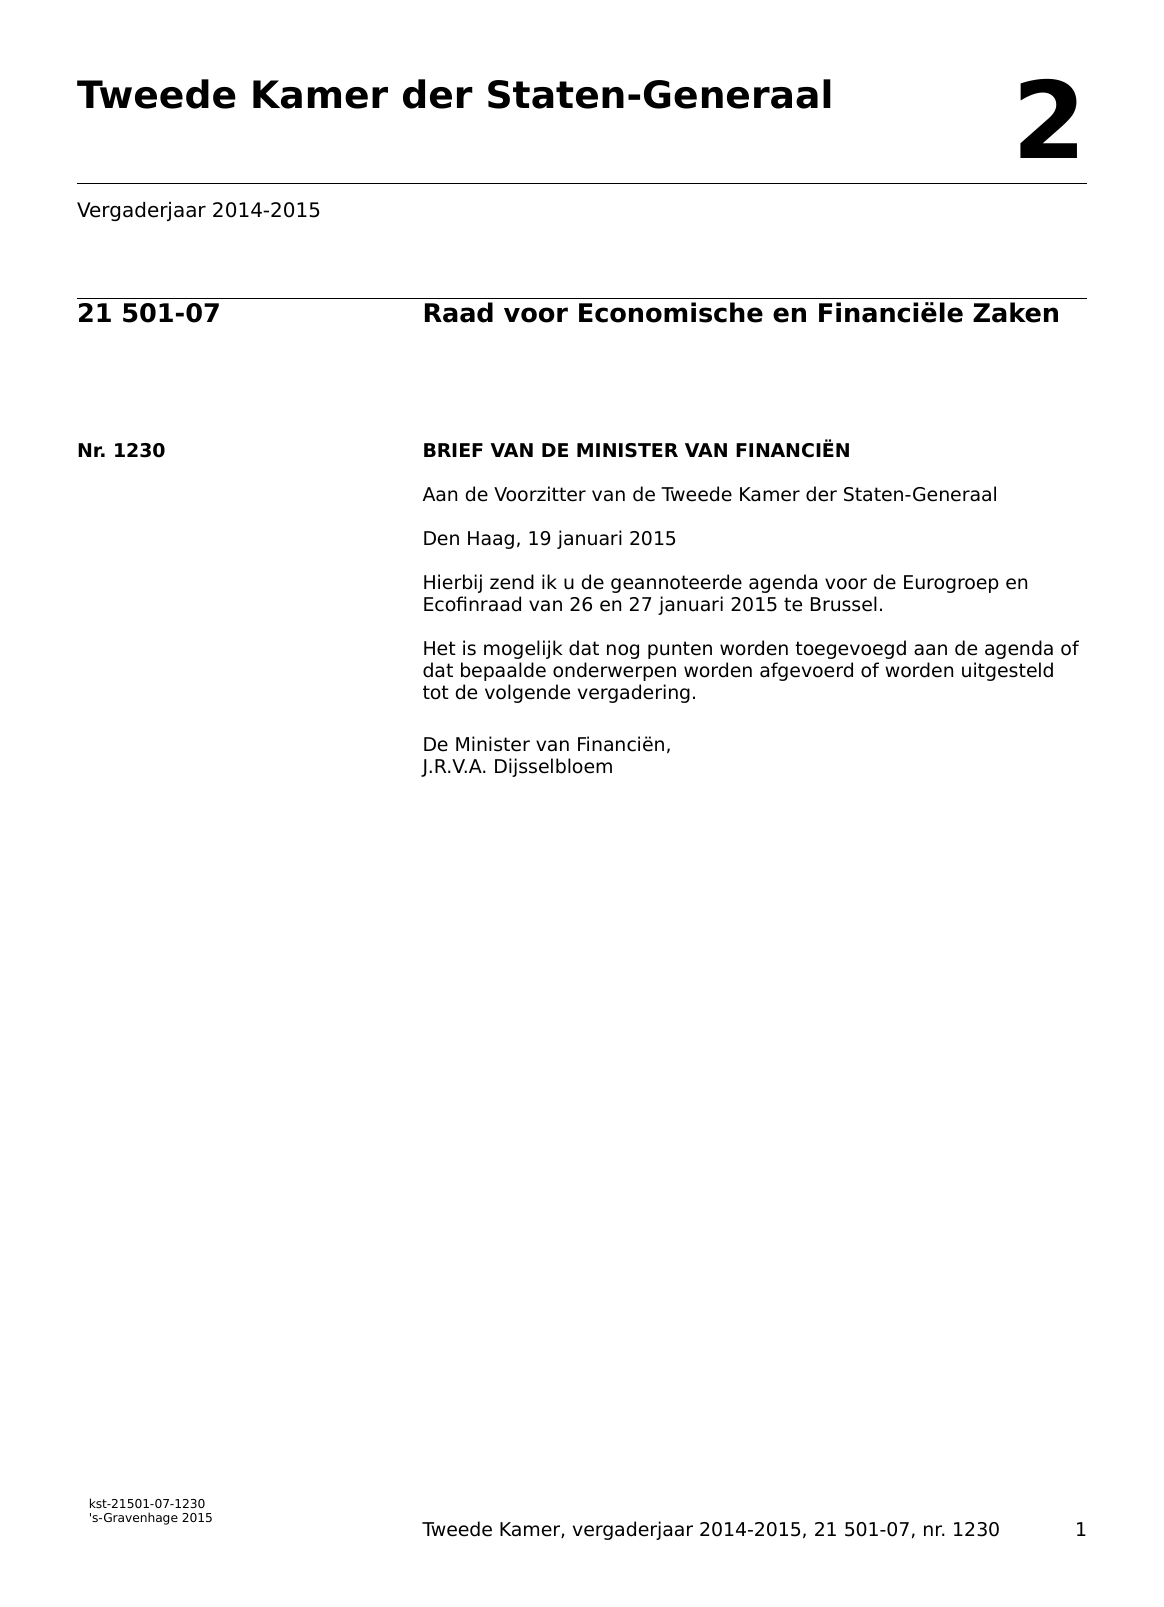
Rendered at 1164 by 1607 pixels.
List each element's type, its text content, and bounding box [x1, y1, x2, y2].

text Hierbij zend ik u de geannoteerde agenda voor de Eurogroep en Ecofinraad van 26 en 27 januari 2015 te Brussel. [422, 572, 1087, 616]
text Aan de Voorzitter van de Tweede Kamer der Staten-Generaal [422, 484, 1087, 506]
table_header 2 [886, 59, 1087, 183]
text Het is mogelijk dat nog punten worden toegevoegd aan de agenda of dat bepaalde onderwerpen worden afgevoerd of worden uitgesteld tot de volgende vergadering. [422, 638, 1087, 704]
text kst-21501-07-1230 [88, 1497, 323, 1511]
text Den Haag, 19 januari 2015 [422, 528, 1087, 550]
text 's-Gravenhage 2015 [88, 1511, 323, 1525]
subtitle Nr. 1230 BRIEF VAN DE MINISTER VAN FINANCIËN [77, 440, 1087, 462]
text De Minister van Financiën, J.R.V.A. Dijsselbloem [422, 734, 1087, 778]
table_cell Vergaderjaar 2014-2015 [77, 184, 1087, 298]
subtitle 21 501-07 Raad voor Economische en Financiële Zaken [77, 299, 1087, 329]
table_header Tweede Kamer der Staten-Generaal [77, 59, 886, 183]
